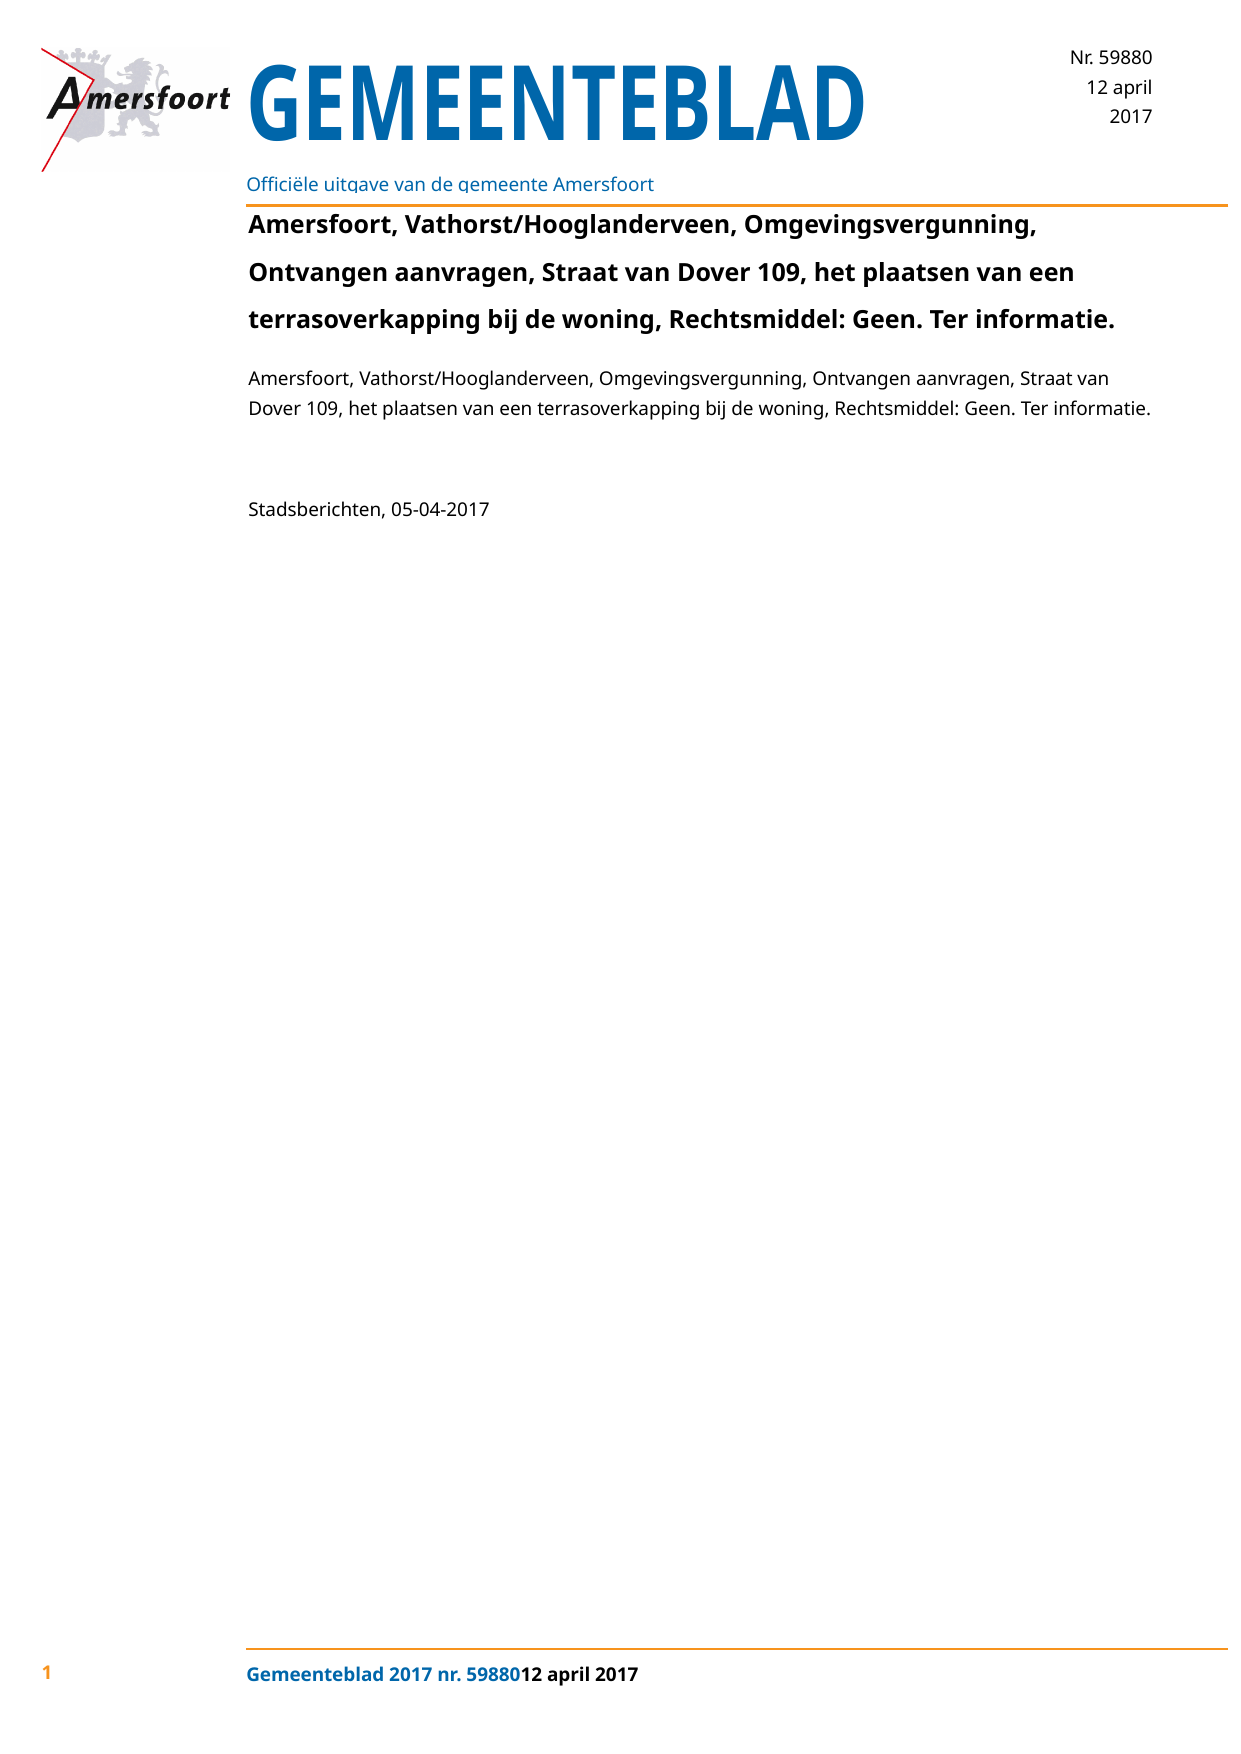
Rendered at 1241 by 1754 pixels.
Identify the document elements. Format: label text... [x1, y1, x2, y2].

text Amersfoort, Vathorst/Hooglanderveen, Omgevingsvergunning, Ontvangen aanvragen, Straat van Dover 109, het plaatsen van een terrasoverkapping bij de woning, Rechtsmiddel: Geen. Ter informatie. [248, 366, 1152, 421]
text Stadsberichten, 05-04-2017 [248, 496, 1152, 522]
picture [41, 47, 231, 172]
text Amersfoort, Vathorst/Hooglanderveen, Omgevingsvergunning, Ontvangen aanvragen, Straat van Dover 109, het plaatsen van een terrasoverkapping bij de woning, Rechtsmiddel: Geen. Ter informatie. [248, 207, 1152, 336]
